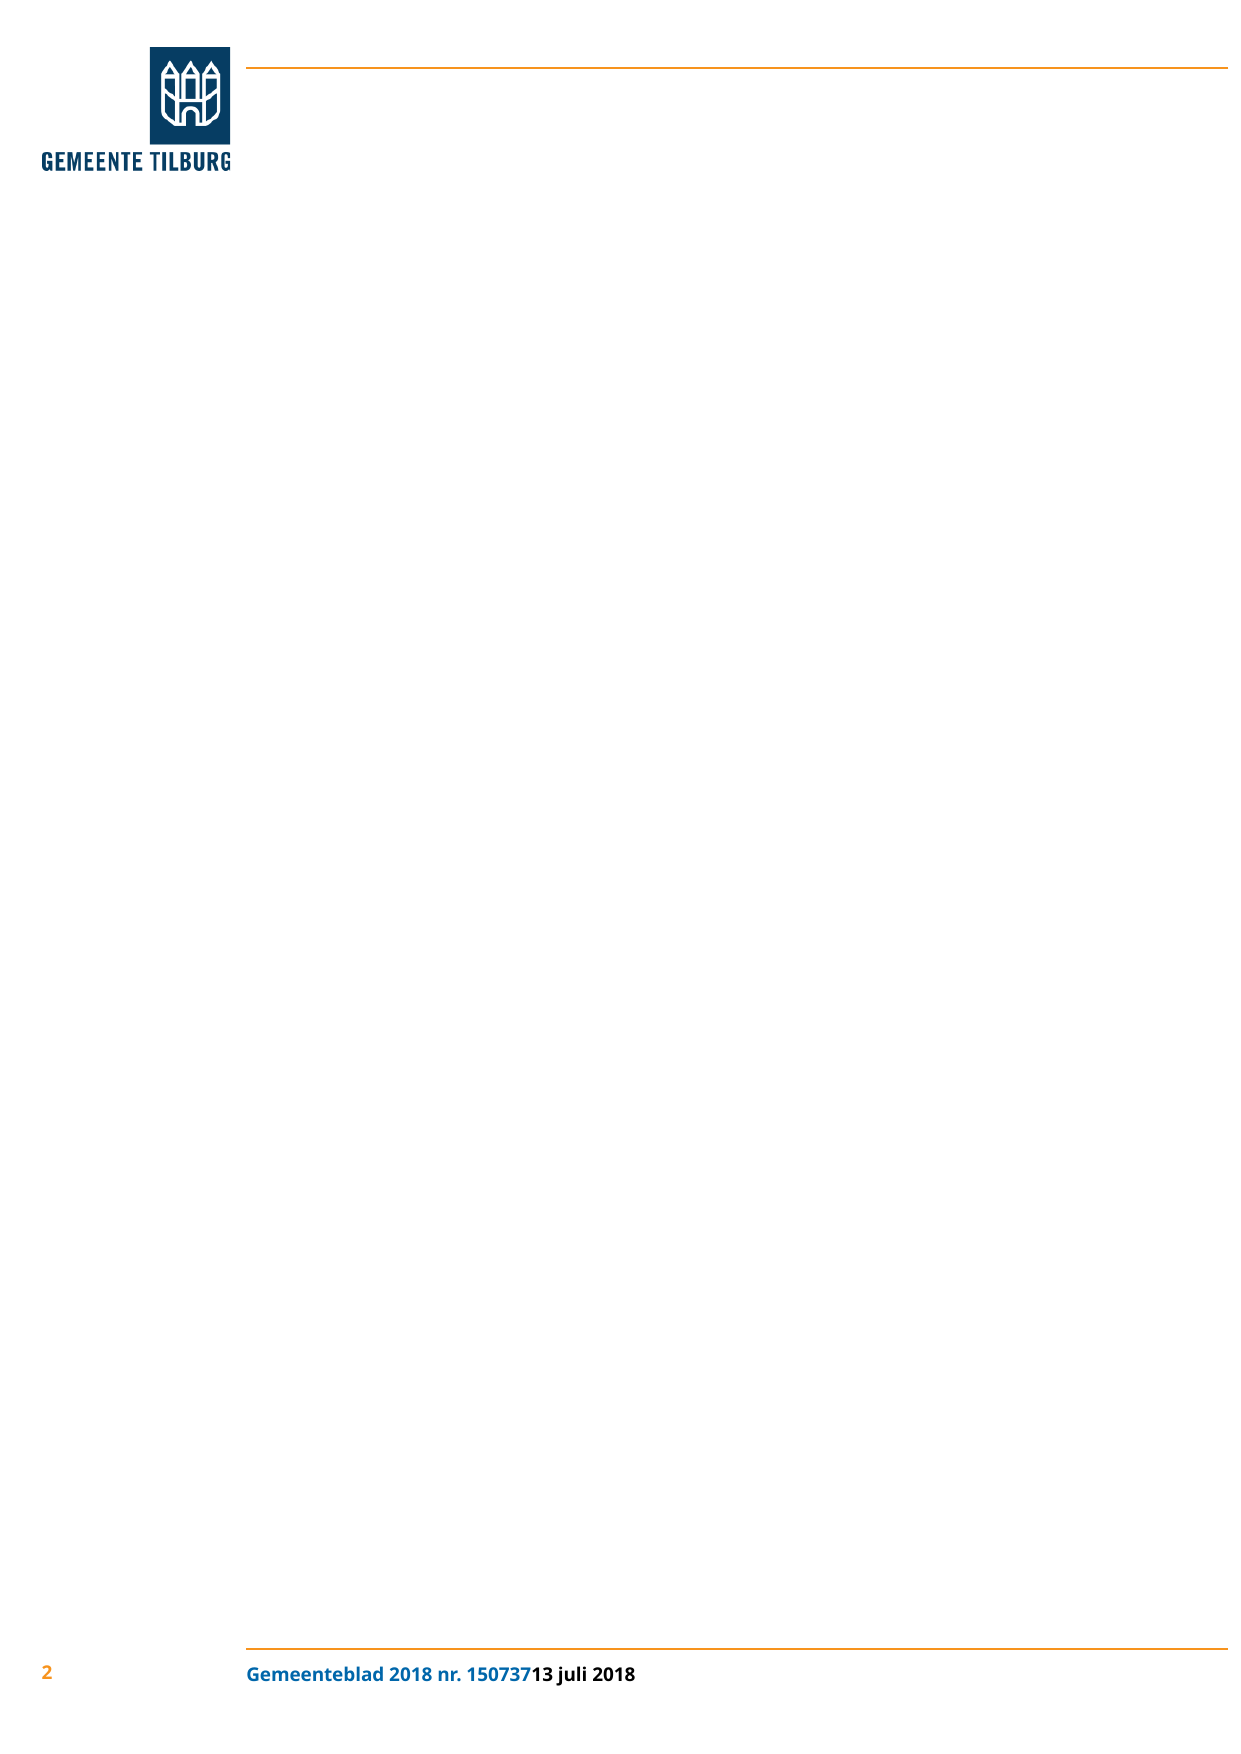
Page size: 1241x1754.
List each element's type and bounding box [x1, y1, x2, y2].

picture [41, 47, 231, 172]
